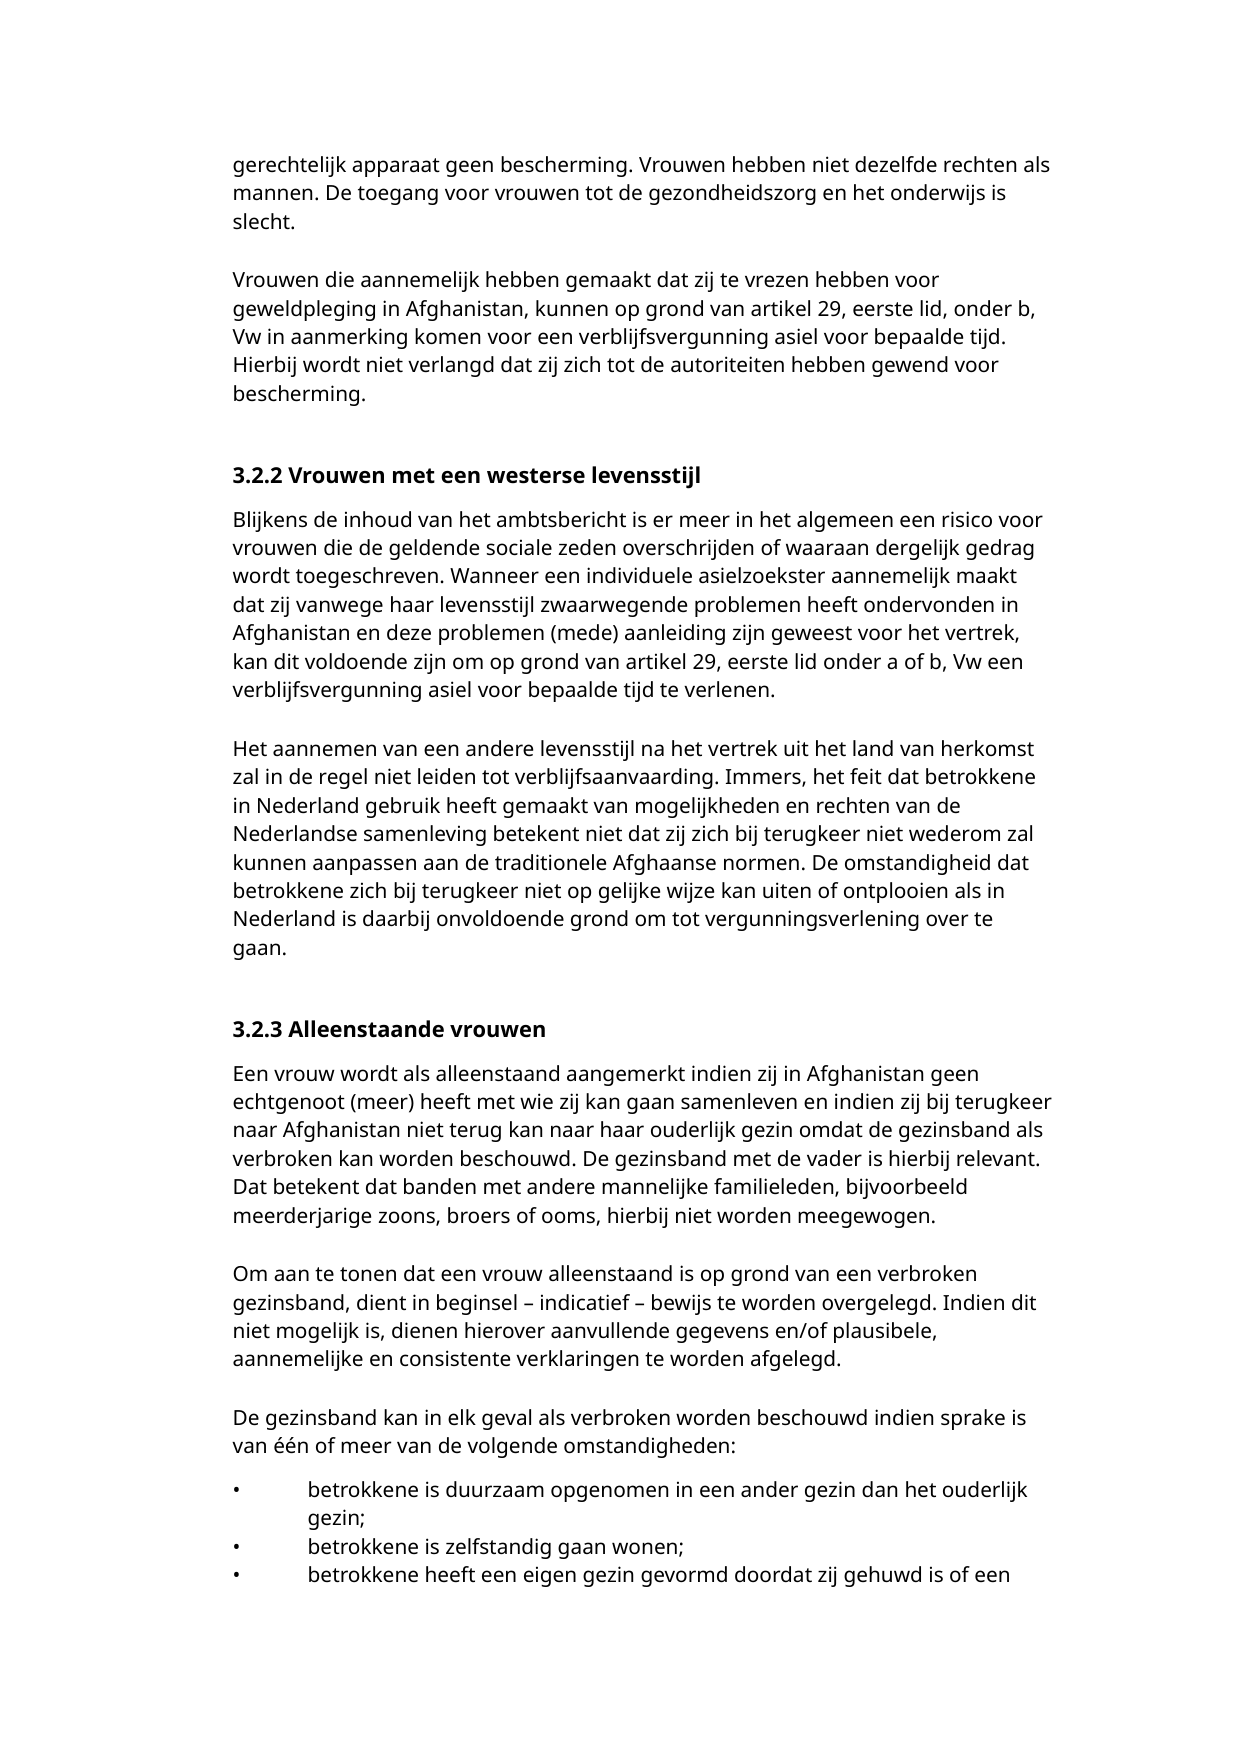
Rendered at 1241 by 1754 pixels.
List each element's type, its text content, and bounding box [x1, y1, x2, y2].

text De gezinsband kan in elk geval als verbroken worden beschouwd indien sprake is van één of meer van de volgende omstandigheden: [232, 1403, 1053, 1460]
text Blijkens de inhoud van het ambtsbericht is er meer in het algemeen een risico voor vrouwen die de geldende sociale zeden overschrijden of waaraan dergelijk gedrag wordt toegeschreven. Wanneer een individuele asielzoekster aannemelijk maakt dat zij vanwege haar levensstijl zwaarwegende problemen heeft ondervonden in Afghanistan en deze problemen (mede) aanleiding zijn geweest voor het vertrek, kan dit voldoende zijn om op grond van artikel 29, eerste lid onder a of b, Vw een verblijfsvergunning asiel voor bepaalde tijd te verlenen. [232, 505, 1053, 704]
list betrokkene heeft een eigen gezin gevormd doordat zij gehuwd is of een [232, 1560, 1053, 1589]
text Het aannemen van een andere levensstijl na het vertrek uit het land van herkomst zal in de regel niet leiden tot verblijfsaanvaarding. Immers, het feit dat betrokkene in Nederland gebruik heeft gemaakt van mogelijkheden en rechten van de Nederlandse samenleving betekent niet dat zij zich bij terugkeer niet wederom zal kunnen aanpassen aan de traditionele Afghaanse normen. De omstandigheid dat betrokkene zich bij terugkeer niet op gelijke wijze kan uiten of ontplooien als in Nederland is daarbij onvoldoende grond om tot vergunningsverlening over te gaan. [232, 734, 1053, 961]
text Een vrouw wordt als alleenstaand aangemerkt indien zij in Afghanistan geen echtgenoot (meer) heeft met wie zij kan gaan samenleven en indien zij bij terugkeer naar Afghanistan niet terug kan naar haar ouderlijk gezin omdat de gezinsband als verbroken kan worden beschouwd. De gezinsband met de vader is hierbij relevant. Dat betekent dat banden met andere mannelijke familieleden, bijvoorbeeld meerderjarige zoons, broers of ooms, hierbij niet worden meegewogen. [232, 1059, 1053, 1229]
subtitle 3.2.2 Vrouwen met een westerse levensstijl [232, 460, 1053, 490]
text Om aan te tonen dat een vrouw alleenstaand is op grond van een verbroken gezinsband, dient in beginsel – indicatief – bewijs te worden overgelegd. Indien dit niet mogelijk is, dienen hierover aanvullende gegevens en/of plausibele, aannemelijke en consistente verklaringen te worden afgelegd. [232, 1259, 1053, 1373]
text gerechtelijk apparaat geen bescherming. Vrouwen hebben niet dezelfde rechten als mannen. De toegang voor vrouwen tot de gezondheidszorg en het onderwijs is slecht. [232, 150, 1053, 235]
text Vrouwen die aannemelijk hebben gemaakt dat zij te vrezen hebben voor geweldpleging in Afghanistan, kunnen op grond van artikel 29, eerste lid, onder b, Vw in aanmerking komen voor een verblijfsvergunning asiel voor bepaalde tijd. Hierbij wordt niet verlangd dat zij zich tot de autoriteiten hebben gewend voor bescherming. [232, 265, 1053, 407]
subtitle 3.2.3 Alleenstaande vrouwen [232, 1014, 1053, 1044]
list betrokkene is zelfstandig gaan wonen; [232, 1532, 1053, 1560]
list betrokkene is duurzaam opgenomen in een ander gezin dan het ouderlijk gezin; [232, 1475, 1053, 1532]
